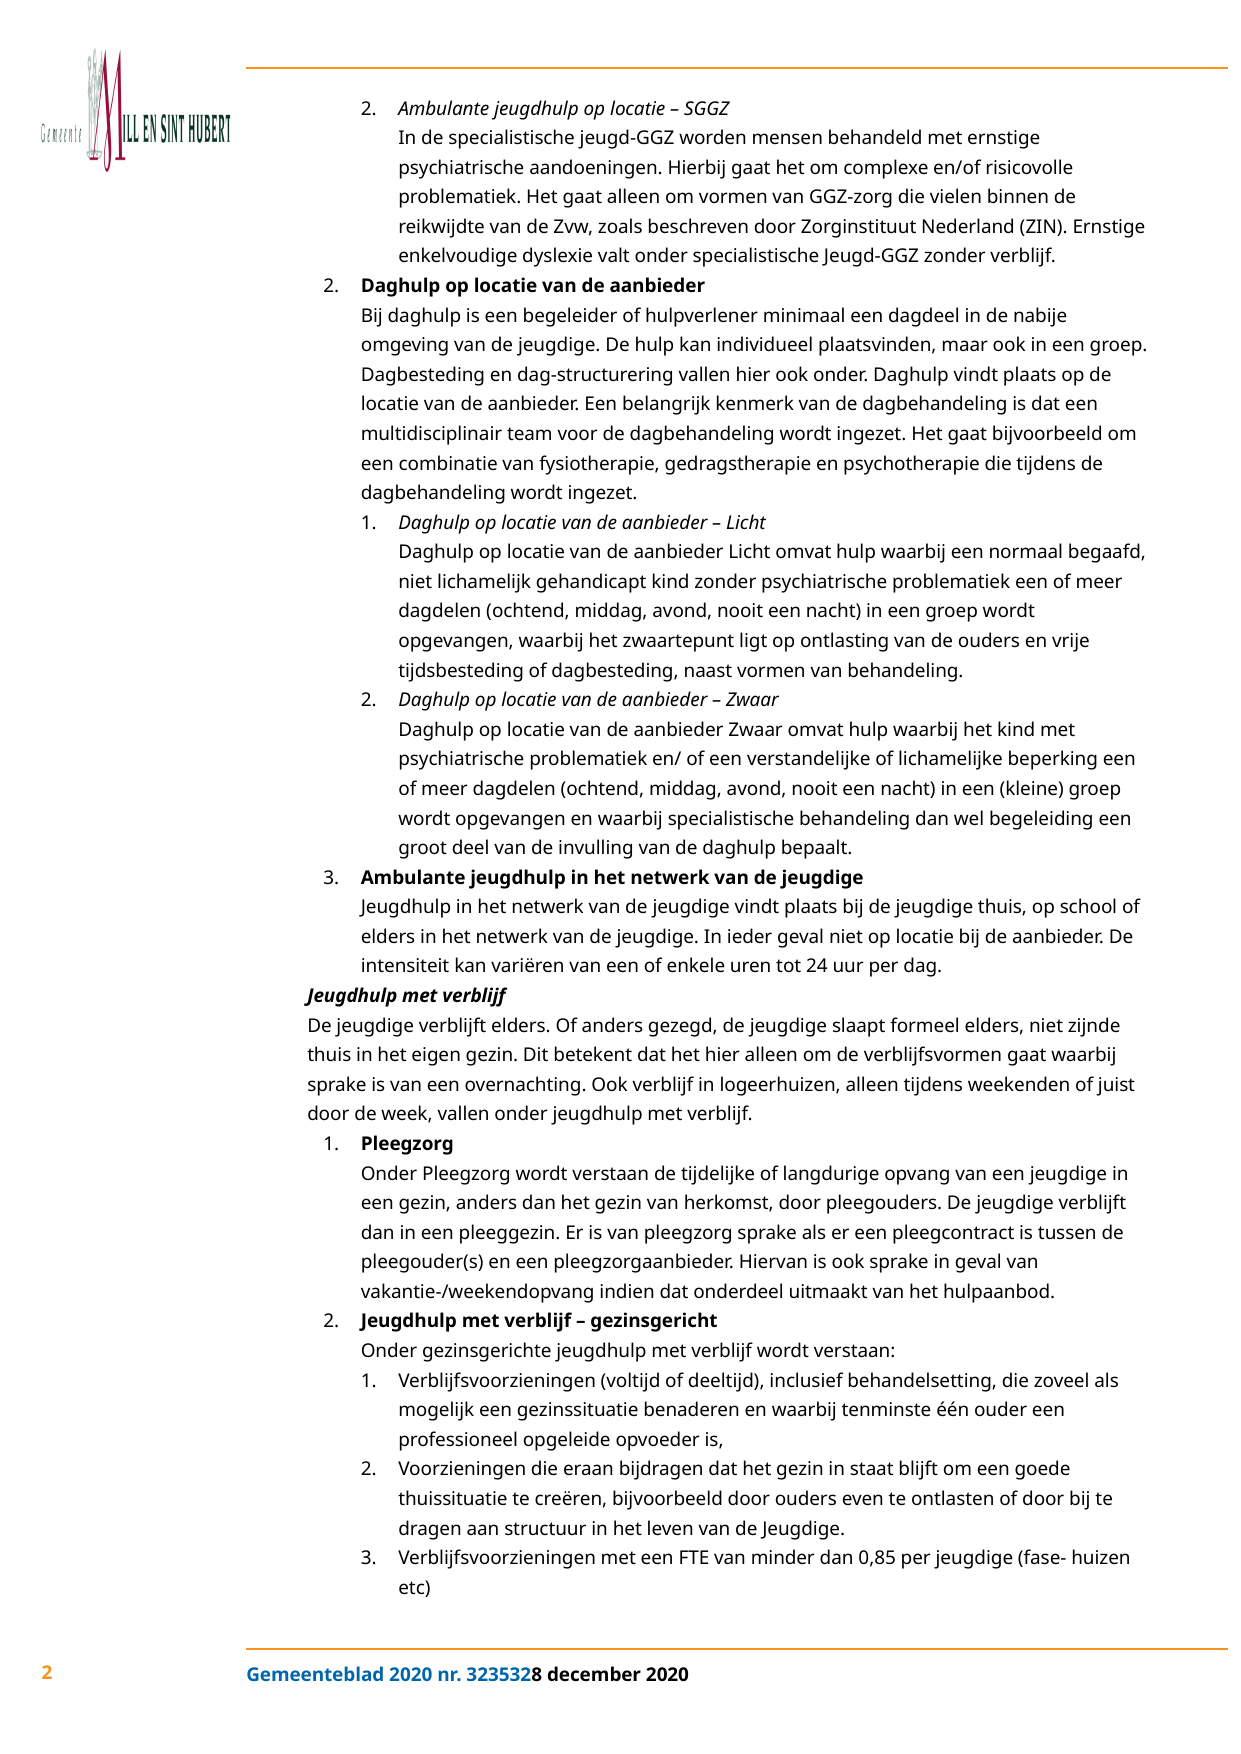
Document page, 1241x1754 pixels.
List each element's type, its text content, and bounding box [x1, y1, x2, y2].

list In de specialistische jeugd-GGZ worden mensen behandeld met ernstige psychiatrische aandoeningen. Hierbij gaat het om complexe en/of risicovolle problematiek. Het gaat alleen om vormen van GGZ-zorg die vielen binnen de reikwijdte van de Zvw, zoals beschreven door Zorginstituut Nederland (ZIN). Ernstige enkelvoudige dyslexie valt onder specialistische Jeugd-GGZ zonder verblijf. [361, 124, 1152, 268]
list Jeugdhulp in het netwerk van de jeugdige vindt plaats bij de jeugdige thuis, op school of elders in het netwerk van de jeugdige. In ieder geval niet op locatie bij de aanbieder. De intensiteit kan variëren van een of enkele uren tot 24 uur per dag. [323, 893, 1152, 978]
list Ambulante jeugdhulp op locatie – SGGZ [361, 95, 1152, 121]
picture [41, 47, 231, 172]
list Jeugdhulp met verblijf – gezinsgericht [323, 1308, 1152, 1333]
list Onder gezinsgerichte jeugdhulp met verblijf wordt verstaan: [323, 1337, 1152, 1363]
list Onder Pleegzorg wordt verstaan de tijdelijke of langdurige opvang van een jeugdige in een gezin, anders dan het gezin van herkomst, door pleegouders. De jeugdige verblijft dan in een pleeggezin. Er is van pleegzorg sprake als er een pleegcontract is tussen de pleegouder(s) en een pleegzorgaanbieder. Hiervan is ook sprake in geval van vakantie-/weekendopvang indien dat onderdeel uitmaakt van het hulpaanbod. [323, 1160, 1152, 1304]
list Verblijfsvoorzieningen (voltijd of deeltijd), inclusief behandelsetting, die zoveel als mogelijk een gezinssituatie benaderen en waarbij tenminste één ouder een professioneel opgeleide opvoeder is, [361, 1367, 1152, 1452]
list Voorzieningen die eraan bijdragen dat het gezin in staat blijft om een goede thuissituatie te creëren, bijvoorbeeld door ouders even te ontlasten of door bij te dragen aan structuur in het leven van de Jeugdige. [361, 1456, 1152, 1541]
list Verblijfsvoorzieningen met een FTE van minder dan 0,85 per jeugdige (fase- huizen etc) [361, 1544, 1152, 1600]
list Daghulp op locatie van de aanbieder – Zwaar [361, 686, 1152, 712]
list Bij daghulp is een begeleider of hulpverlener minimaal een dagdeel in de nabije omgeving van de jeugdige. De hulp kan individueel plaatsvinden, maar ook in een groep. Dagbesteding en dag-structurering vallen hier ook onder. Daghulp vindt plaats op de locatie van de aanbieder. Een belangrijk kenmerk van de dagbehandeling is dat een multidisciplinair team voor de dagbehandeling wordt ingezet. Het gaat bijvoorbeeld om een combinatie van fysiotherapie, gedragstherapie en psychotherapie die tijdens de dagbehandeling wordt ingezet. [323, 302, 1152, 505]
list Jeugdhulp met verblijf [248, 982, 1152, 1008]
list Daghulp op locatie van de aanbieder [323, 272, 1152, 298]
list Pleegzorg [323, 1130, 1152, 1156]
list Daghulp op locatie van de aanbieder Zwaar omvat hulp waarbij het kind met psychiatrische problematiek en/ of een verstandelijke of lichamelijke beperking een of meer dagdelen (ochtend, middag, avond, nooit een nacht) in een (kleine) groep wordt opgevangen en waarbij specialistische behandeling dan wel begeleiding een groot deel van de invulling van de daghulp bepaalt. [361, 716, 1152, 860]
list Daghulp op locatie van de aanbieder – Licht [361, 509, 1152, 535]
list De jeugdige verblijft elders. Of anders gezegd, de jeugdige slaapt formeel elders, niet zijnde thuis in het eigen gezin. Dit betekent dat het hier alleen om de verblijfsvormen gaat waarbij sprake is van een overnachting. Ook verblijf in logeerhuizen, alleen tijdens weekenden of juist door de week, vallen onder jeugdhulp met verblijf. [248, 1012, 1152, 1126]
list Ambulante jeugdhulp in het netwerk van de jeugdige [323, 864, 1152, 890]
list Daghulp op locatie van de aanbieder Licht omvat hulp waarbij een normaal begaafd, niet lichamelijk gehandicapt kind zonder psychiatrische problematiek een of meer dagdelen (ochtend, middag, avond, nooit een nacht) in een groep wordt opgevangen, waarbij het zwaartepunt ligt op ontlasting van de ouders en vrije tijdsbesteding of dagbesteding, naast vormen van behandeling. [361, 538, 1152, 683]
